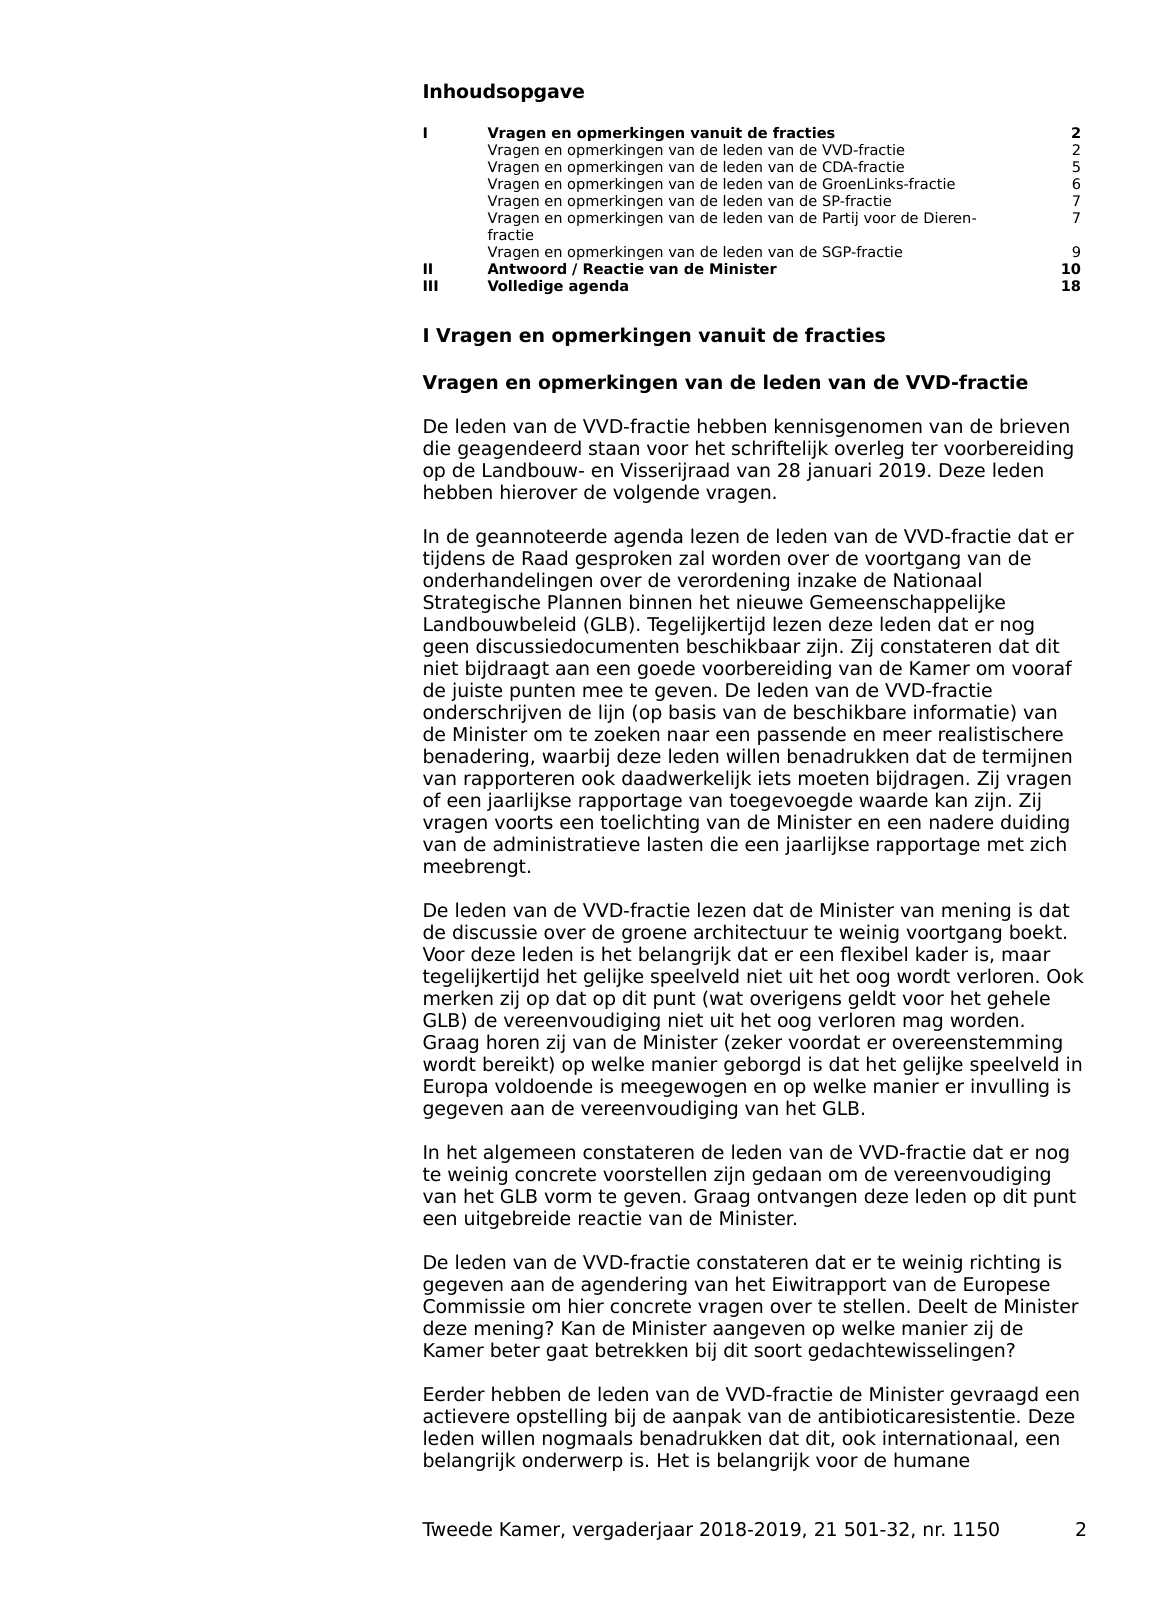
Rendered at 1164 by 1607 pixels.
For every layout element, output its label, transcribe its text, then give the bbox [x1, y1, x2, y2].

text De leden van de VVD-fractie lezen dat de Minister van mening is dat de discussie over de groene architectuur te weinig voortgang boekt. Voor deze leden is het belangrijk dat er een flexibel kader is, maar tegelijkertijd het gelijke speelveld niet uit het oog wordt verloren. Ook merken zij op dat op dit punt (wat overigens geldt voor het gehele GLB) de vereenvoudiging niet uit het oog verloren mag worden. Graag horen zij van de Minister (zeker voordat er overeenstemming wordt bereikt) op welke manier geborgd is dat het gelijke speelveld in Europa voldoende is meegewogen en op welke manier er invulling is gegeven aan de vereenvoudiging van het GLB. [422, 900, 1087, 1120]
table_cell II [422, 261, 481, 278]
table_cell 7 [1013, 210, 1087, 244]
text Vragen en opmerkingen van de leden van de VVD-fractie [422, 372, 1087, 394]
table_cell 10 [1013, 261, 1087, 278]
table_header I [422, 125, 481, 142]
table_cell [422, 193, 481, 210]
table_cell Vragen en opmerkingen van de leden van de SP-fractie [481, 193, 1013, 210]
subtitle Inhoudsopgave [422, 81, 1087, 103]
table_cell 5 [1013, 159, 1087, 176]
table_cell Vragen en opmerkingen van de leden van de GroenLinks-fractie [481, 176, 1013, 193]
table_cell Antwoord / Reactie van de Minister [481, 261, 1013, 278]
text In het algemeen constateren de leden van de VVD-fractie dat er nog te weinig concrete voorstellen zijn gedaan om de vereenvoudiging van het GLB vorm te geven. Graag ontvangen deze leden op dit punt een uitgebreide reactie van de Minister. [422, 1142, 1087, 1230]
table_cell Vragen en opmerkingen van de leden van de VVD-fractie [481, 142, 1013, 159]
table_cell 7 [1013, 193, 1087, 210]
subtitle I Vragen en opmerkingen vanuit de fracties [422, 325, 1087, 347]
table_header 2 [1013, 125, 1087, 142]
table_cell [422, 176, 481, 193]
text De leden van de VVD-fractie hebben kennisgenomen van de brieven die geagendeerd staan voor het schriftelijk overleg ter voorbereiding op de Landbouw- en Visserijraad van 28 januari 2019. Deze leden hebben hierover de volgende vragen. [422, 416, 1087, 504]
text In de geannoteerde agenda lezen de leden van de VVD-fractie dat er tijdens de Raad gesproken zal worden over de voortgang van de onderhandelingen over de verordening inzake de Nationaal Strategische Plannen binnen het nieuwe Gemeenschappelijke Landbouwbeleid (GLB). Tegelijkertijd lezen deze leden dat er nog geen discussiedocumenten beschikbaar zijn. Zij constateren dat dit niet bijdraagt aan een goede voorbereiding van de Kamer om vooraf de juiste punten mee te geven. De leden van de VVD-fractie onderschrijven de lijn (op basis van de beschikbare informatie) van de Minister om te zoeken naar een passende en meer realistischere benadering, waarbij deze leden willen benadrukken dat de termijnen van rapporteren ook daadwerkelijk iets moeten bijdragen. Zij vragen of een jaarlijkse rapportage van toegevoegde waarde kan zijn. Zij vragen voorts een toelichting van de Minister en een nadere duiding van de administratieve lasten die een jaarlijkse rapportage met zich meebrengt. [422, 526, 1087, 878]
table_cell [422, 159, 481, 176]
table_cell 2 [1013, 142, 1087, 159]
table_cell Vragen en opmerkingen van de leden van de CDA-fractie [481, 159, 1013, 176]
table_cell Vragen en opmerkingen van de leden van de SGP-fractie [481, 244, 1013, 261]
table_cell [422, 210, 481, 244]
table_cell 6 [1013, 176, 1087, 193]
table_cell Vragen en opmerkingen van de leden van de Partij voor de Dieren-fractie [481, 210, 1013, 244]
text Eerder hebben de leden van de VVD-fractie de Minister gevraagd een actievere opstelling bij de aanpak van de antibioticaresistentie. Deze leden willen nogmaals benadrukken dat dit, ook internationaal, een belangrijk onderwerp is. Het is belangrijk voor de humane [422, 1384, 1087, 1472]
table_cell Volledige agenda [481, 278, 1013, 295]
table_cell [422, 244, 481, 261]
table_cell 18 [1013, 278, 1087, 295]
text De leden van de VVD-fractie constateren dat er te weinig richting is gegeven aan de agendering van het Eiwitrapport van de Europese Commissie om hier concrete vragen over te stellen. Deelt de Minister deze mening? Kan de Minister aangeven op welke manier zij de Kamer beter gaat betrekken bij dit soort gedachtewisselingen? [422, 1252, 1087, 1362]
table_cell [422, 142, 481, 159]
table_cell III [422, 278, 481, 295]
table_cell 9 [1013, 244, 1087, 261]
table_header Vragen en opmerkingen vanuit de fracties [481, 125, 1013, 142]
